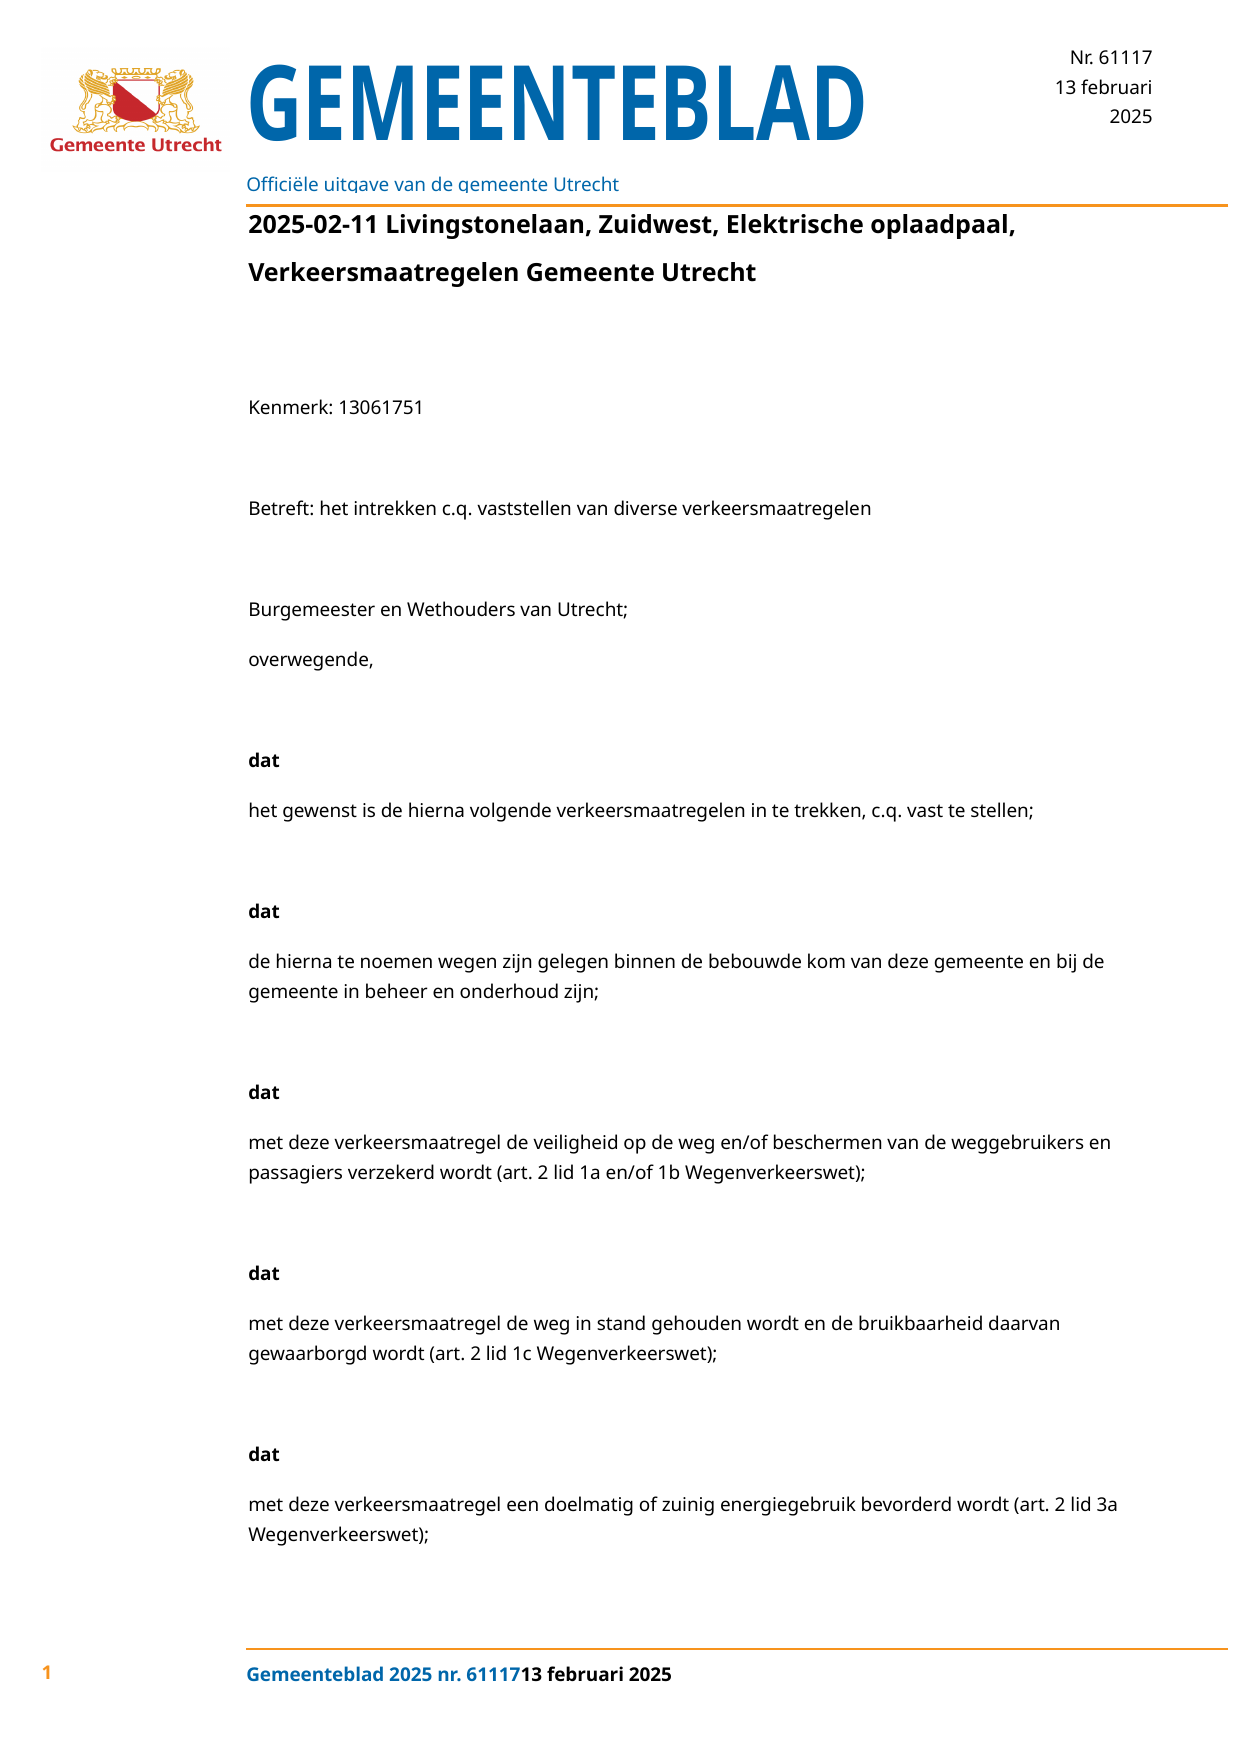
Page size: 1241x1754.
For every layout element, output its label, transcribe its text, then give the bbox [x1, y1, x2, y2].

picture [41, 47, 231, 172]
text met deze verkeersmaatregel de weg in stand gehouden wordt en de bruikbaarheid daarvan gewaarborgd wordt (art. 2 lid 1c Wegenverkeerswet); [248, 1310, 1152, 1366]
text overwegende, [248, 646, 1152, 672]
text dat [248, 1079, 1152, 1105]
text het gewenst is de hierna volgende verkeersmaatregelen in te trekken, c.q. vast te stellen; [248, 797, 1152, 823]
text met deze verkeersmaatregel een doelmatig of zuinig energiegebruik bevorderd wordt (art. 2 lid 3a Wegenverkeerswet); [248, 1491, 1152, 1546]
text dat [248, 747, 1152, 773]
text dat [248, 1441, 1152, 1466]
text 2025-02-11 Livingstonelaan, Zuidwest, Elektrische oplaadpaal, Verkeersmaatregelen Gemeente Utrecht [248, 207, 1152, 288]
text Betreft: het intrekken c.q. vaststellen van diverse verkeersmaatregelen [248, 495, 1152, 521]
text dat [248, 1260, 1152, 1286]
text Kenmerk: 13061751 [248, 394, 1152, 420]
text Burgemeester en Wethouders van Utrecht; [248, 596, 1152, 621]
text de hierna te noemen wegen zijn gelegen binnen de bebouwde kom van deze gemeente en bij de gemeente in beheer en onderhoud zijn; [248, 949, 1152, 1004]
text met deze verkeersmaatregel de veiligheid op de weg en/of beschermen van de weggebruikers en passagiers verzekerd wordt (art. 2 lid 1a en/of 1b Wegenverkeerswet); [248, 1129, 1152, 1185]
text dat [248, 898, 1152, 924]
